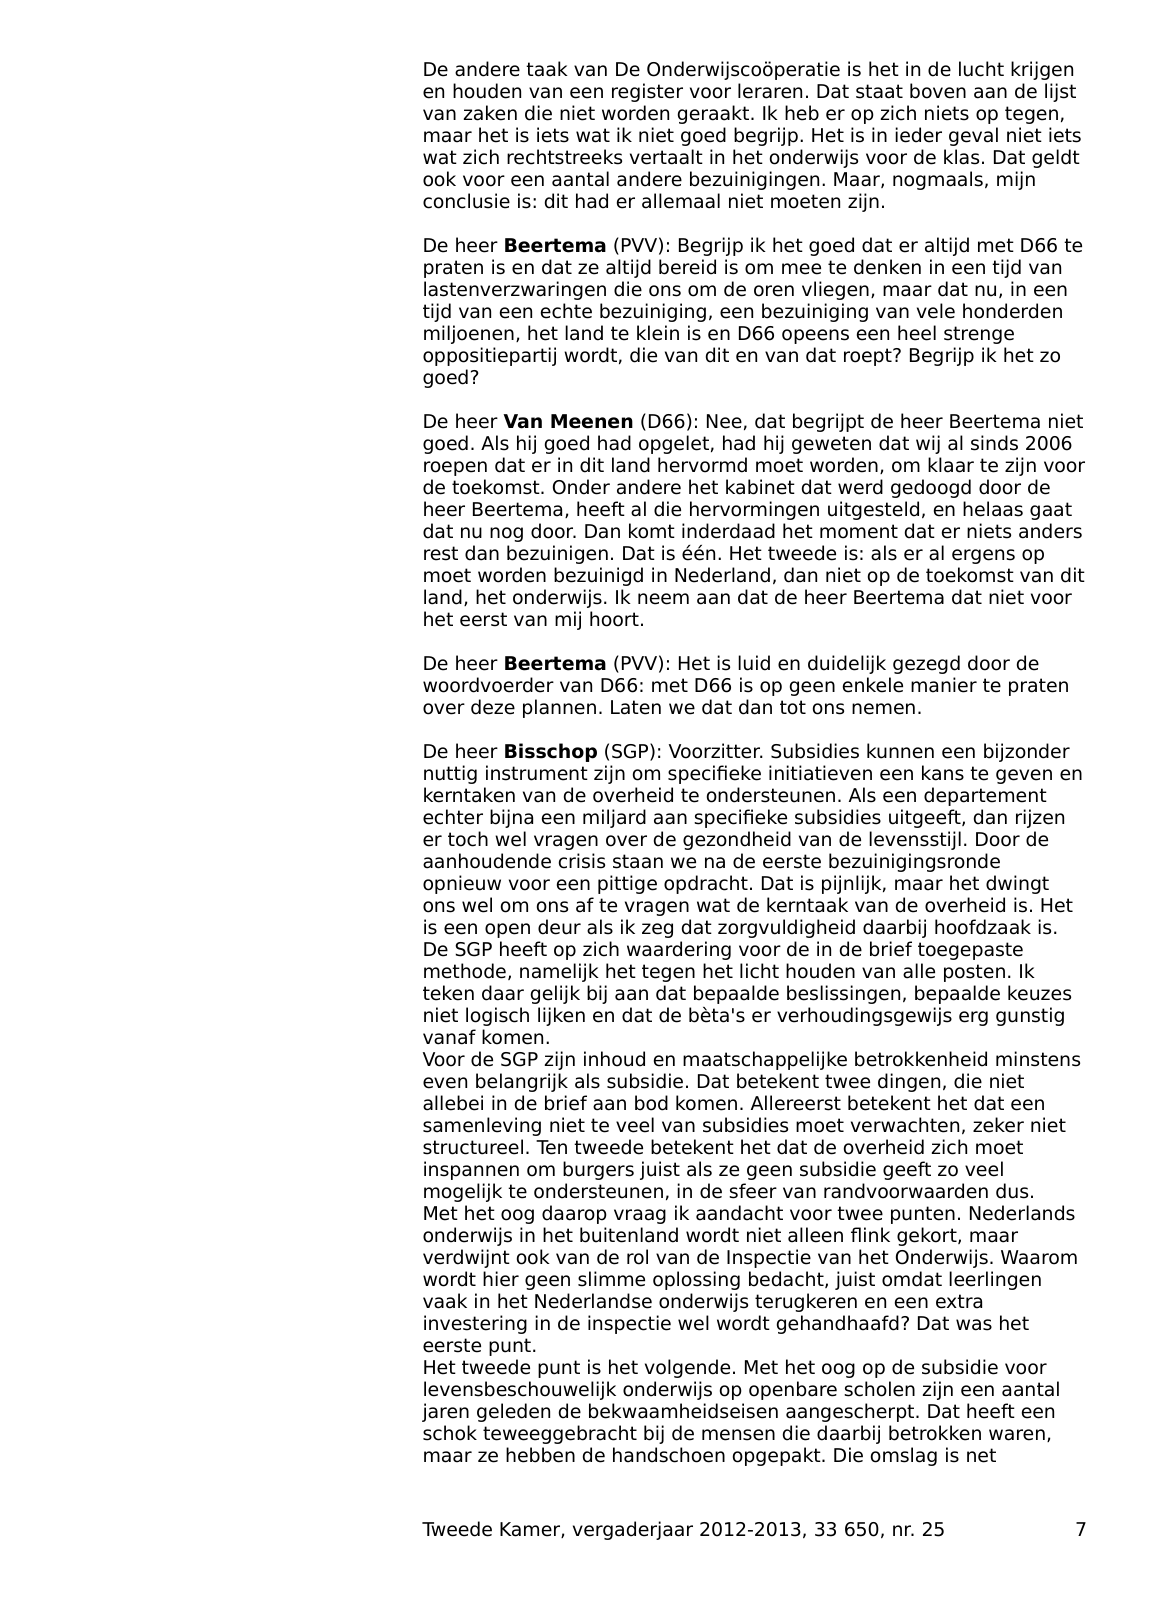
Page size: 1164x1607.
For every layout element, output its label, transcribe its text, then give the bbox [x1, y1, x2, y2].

text De heer Beertema (PVV): Het is luid en duidelijk gezegd door de woordvoerder van D66: met D66 is op geen enkele manier te praten over deze plannen. Laten we dat dan tot ons nemen. [422, 653, 1087, 719]
text De heer Beertema (PVV): Begrijp ik het goed dat er altijd met D66 te praten is en dat ze altijd bereid is om mee te denken in een tijd van lastenverzwaringen die ons om de oren vliegen, maar dat nu, in een tijd van een echte bezuiniging, een bezuiniging van vele honderden miljoenen, het land te klein is en D66 opeens een heel strenge oppositiepartij wordt, die van dit en van dat roept? Begrijp ik het zo goed? [422, 235, 1087, 389]
text De heer Bisschop (SGP): Voorzitter. Subsidies kunnen een bijzonder nuttig instrument zijn om specifieke initiatieven een kans te geven en kerntaken van de overheid te ondersteunen. Als een departement echter bijna een miljard aan specifieke subsidies uitgeeft, dan rijzen er toch wel vragen over de gezondheid van de levensstijl. Door de aanhoudende crisis staan we na de eerste bezuinigingsronde opnieuw voor een pittige opdracht. Dat is pijnlijk, maar het dwingt ons wel om ons af te vragen wat de kerntaak van de overheid is. Het is een open deur als ik zeg dat zorgvuldigheid daarbij hoofdzaak is. De SGP heeft op zich waardering voor de in de brief toegepaste methode, namelijk het tegen het licht houden van alle posten. Ik teken daar gelijk bij aan dat bepaalde beslissingen, bepaalde keuzes niet logisch lijken en dat de bèta's er verhoudingsgewijs erg gunstig vanaf komen. [422, 741, 1087, 1049]
text De heer Van Meenen (D66): Nee, dat begrijpt de heer Beertema niet goed. Als hij goed had opgelet, had hij geweten dat wij al sinds 2006 roepen dat er in dit land hervormd moet worden, om klaar te zijn voor de toekomst. Onder andere het kabinet dat werd gedoogd door de heer Beertema, heeft al die hervormingen uitgesteld, en helaas gaat dat nu nog door. Dan komt inderdaad het moment dat er niets anders rest dan bezuinigen. Dat is één. Het tweede is: als er al ergens op moet worden bezuinigd in Nederland, dan niet op de toekomst van dit land, het onderwijs. Ik neem aan dat de heer Beertema dat niet voor het eerst van mij hoort. [422, 411, 1087, 631]
text Voor de SGP zijn inhoud en maatschappelijke betrokkenheid minstens even belangrijk als subsidie. Dat betekent twee dingen, die niet allebei in de brief aan bod komen. Allereerst betekent het dat een samenleving niet te veel van subsidies moet verwachten, zeker niet structureel. Ten tweede betekent het dat de overheid zich moet inspannen om burgers juist als ze geen subsidie geeft zo veel mogelijk te ondersteunen, in de sfeer van randvoorwaarden dus. [422, 1049, 1087, 1203]
text Met het oog daarop vraag ik aandacht voor twee punten. Nederlands onderwijs in het buitenland wordt niet alleen flink gekort, maar verdwijnt ook van de rol van de Inspectie van het Onderwijs. Waarom wordt hier geen slimme oplossing bedacht, juist omdat leerlingen vaak in het Nederlandse onderwijs terugkeren en een extra investering in de inspectie wel wordt gehandhaafd? Dat was het eerste punt. [422, 1203, 1087, 1357]
text De andere taak van De Onderwijscoöperatie is het in de lucht krijgen en houden van een register voor leraren. Dat staat boven aan de lijst van zaken die niet worden geraakt. Ik heb er op zich niets op tegen, maar het is iets wat ik niet goed begrijp. Het is in ieder geval niet iets wat zich rechtstreeks vertaalt in het onderwijs voor de klas. Dat geldt ook voor een aantal andere bezuinigingen. Maar, nogmaals, mijn conclusie is: dit had er allemaal niet moeten zijn. [422, 59, 1087, 213]
text Het tweede punt is het volgende. Met het oog op de subsidie voor levensbeschouwelijk onderwijs op openbare scholen zijn een aantal jaren geleden de bekwaamheidseisen aangescherpt. Dat heeft een schok teweeggebracht bij de mensen die daarbij betrokken waren, maar ze hebben de handschoen opgepakt. Die omslag is net [422, 1357, 1087, 1467]
